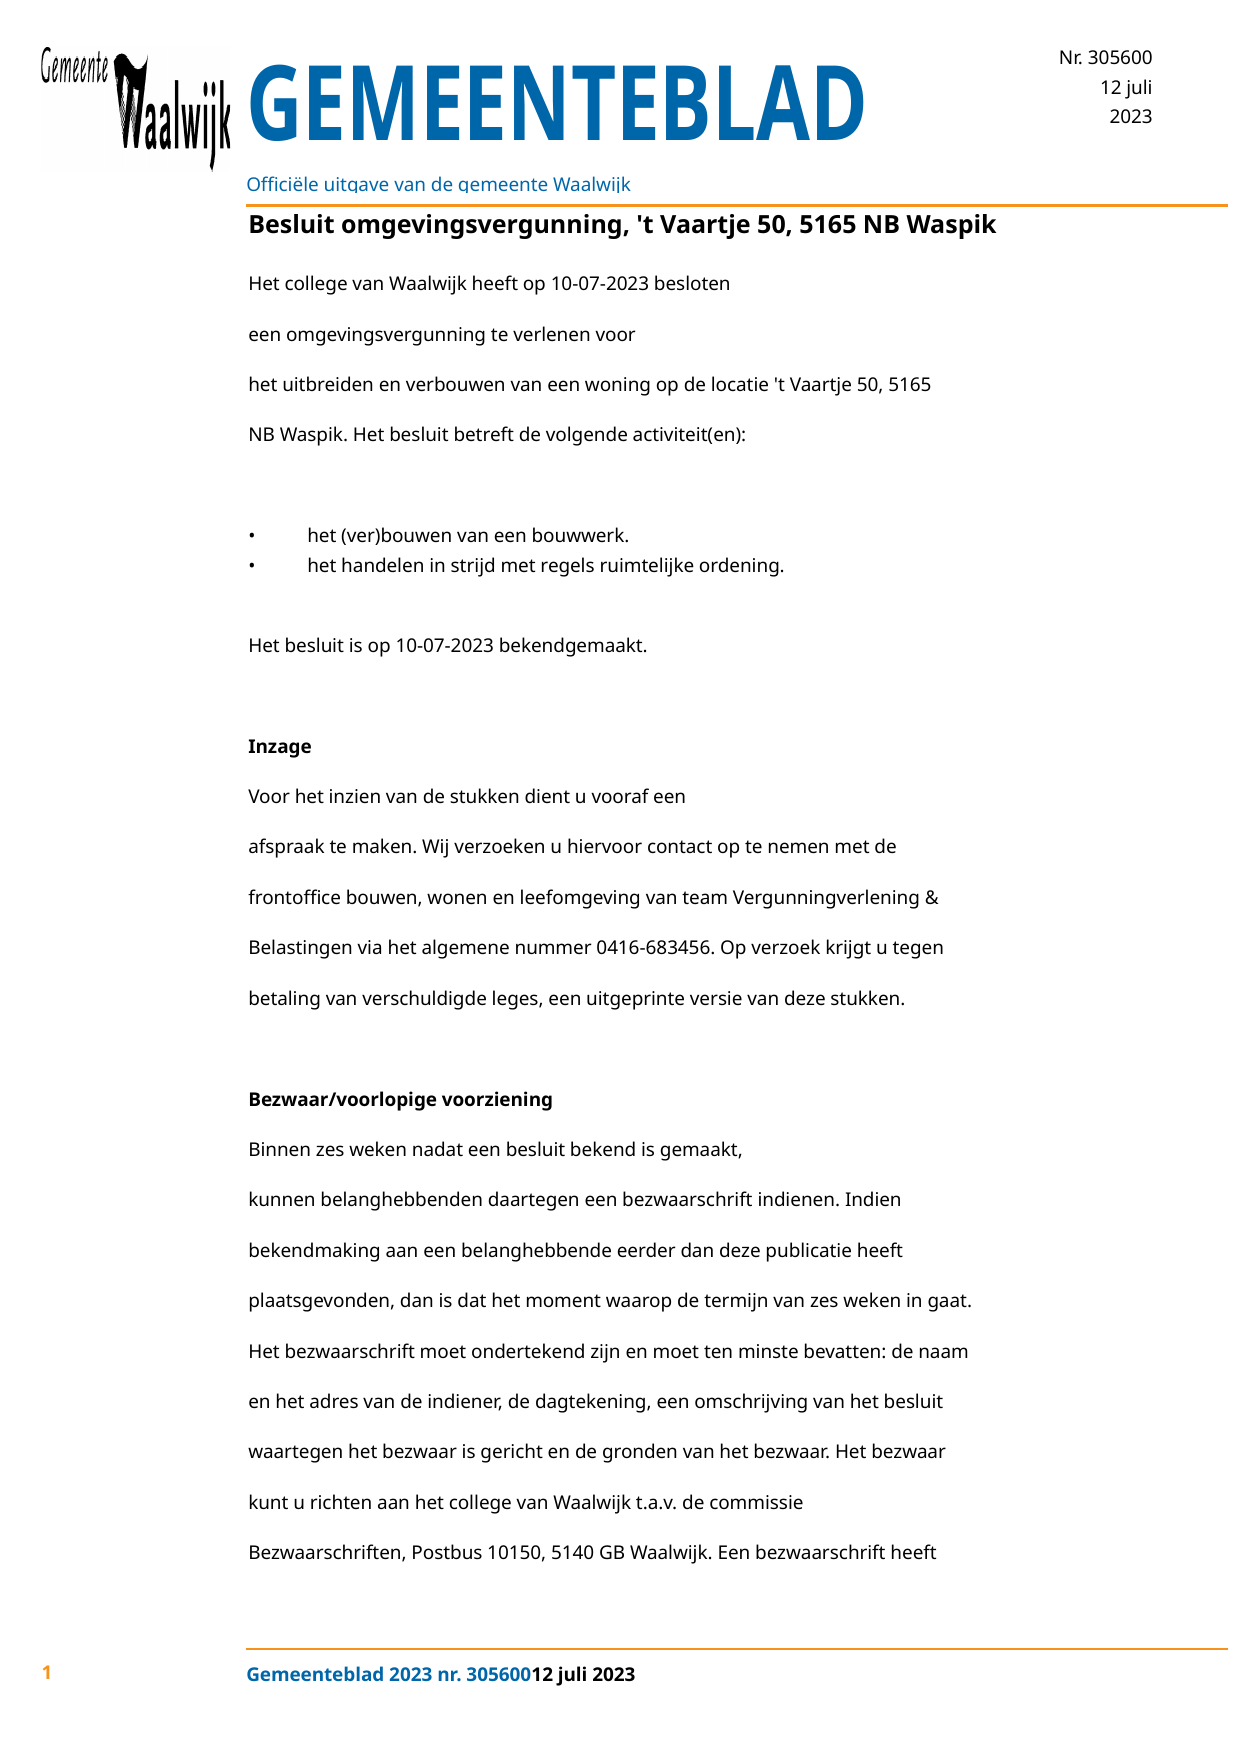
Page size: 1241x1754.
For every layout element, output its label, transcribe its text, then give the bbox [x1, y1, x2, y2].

text kunt u richten aan het college van Waalwijk t.a.v. de commissie [248, 1489, 1152, 1515]
text plaatsgevonden, dan is dat het moment waarop de termijn van zes weken in gaat. [248, 1287, 1152, 1313]
text afspraak te maken. Wij verzoeken u hiervoor contact op te nemen met de [248, 834, 1152, 859]
list het handelen in strijd met regels ruimtelijke ordening. [248, 552, 1152, 578]
text Besluit omgevingsvergunning, 't Vaartje 50, 5165 NB Waspik [248, 207, 1152, 241]
text Bezwaarschriften, Postbus 10150, 5140 GB Waalwijk. Een bezwaarschrift heeft [248, 1539, 1152, 1565]
text Het bezwaarschrift moet ondertekend zijn en moet ten minste bevatten: de naam [248, 1338, 1152, 1363]
text NB Waspik. Het besluit betreft de volgende activiteit(en): [248, 422, 1152, 447]
text frontoffice bouwen, wonen en leefomgeving van team Vergunningverlening & [248, 884, 1152, 910]
text bekendmaking aan een belanghebbende eerder dan deze publicatie heeft [248, 1237, 1152, 1263]
text Het college van Waalwijk heeft op 10-07-2023 besloten [248, 270, 1152, 296]
text Voor het inzien van de stukken dient u vooraf een [248, 783, 1152, 809]
text Belastingen via het algemene nummer 0416-683456. Op verzoek krijgt u tegen [248, 934, 1152, 960]
text betaling van verschuldigde leges, een uitgeprinte versie van deze stukken. [248, 985, 1152, 1011]
picture [41, 47, 231, 172]
text een omgevingsvergunning te verlenen voor [248, 321, 1152, 346]
text kunnen belanghebbenden daartegen een bezwaarschrift indienen. Indien [248, 1187, 1152, 1212]
list het (ver)bouwen van een bouwwerk. [248, 522, 1152, 548]
text Bezwaar/voorlopige voorziening [248, 1086, 1152, 1111]
text het uitbreiden en verbouwen van een woning op de locatie 't Vaartje 50, 5165 [248, 371, 1152, 397]
text Het besluit is op 10-07-2023 bekendgemaakt. [248, 632, 1152, 658]
text Binnen zes weken nadat een besluit bekend is gemaakt, [248, 1136, 1152, 1162]
text waartegen het bezwaar is gericht en de gronden van het bezwaar. Het bezwaar [248, 1439, 1152, 1464]
text en het adres van de indiener, de dagtekening, een omschrijving van het besluit [248, 1388, 1152, 1414]
text Inzage [248, 733, 1152, 758]
